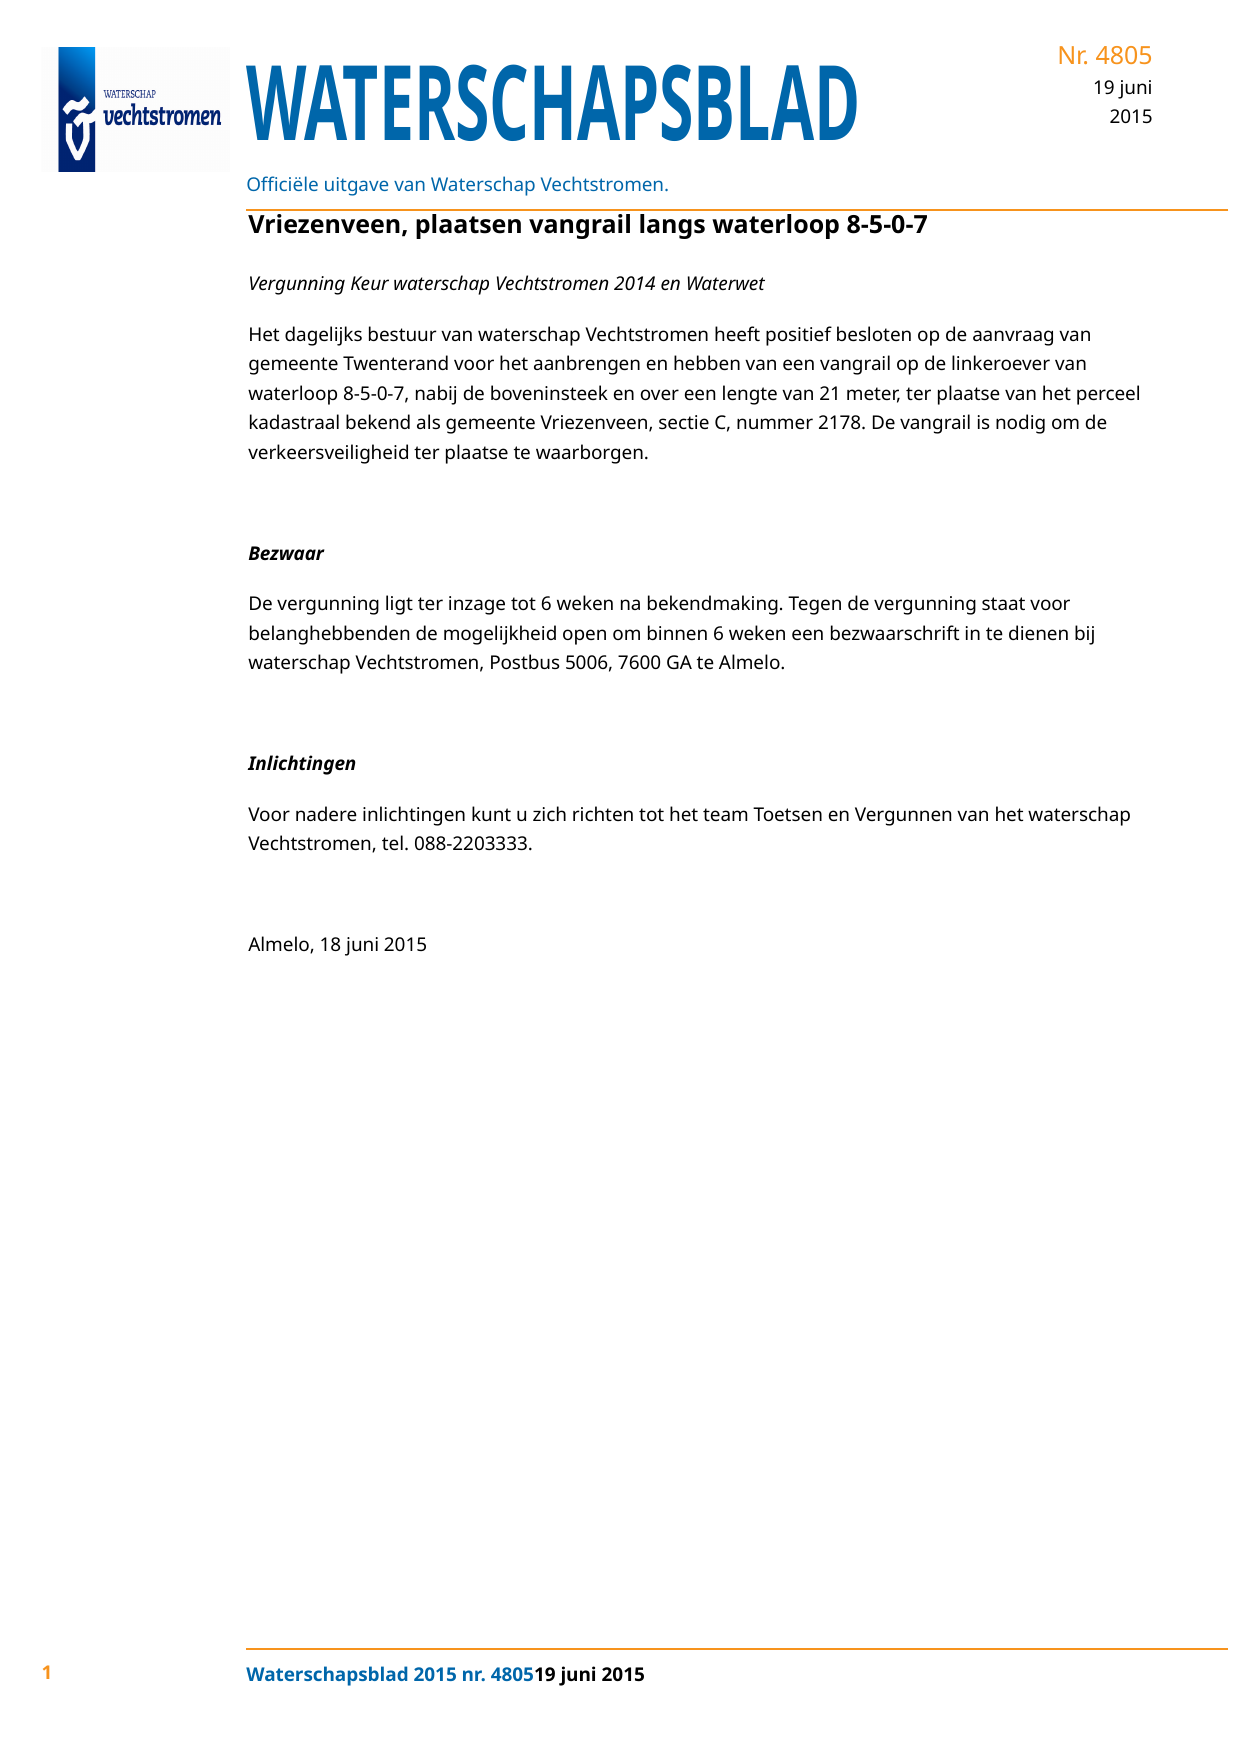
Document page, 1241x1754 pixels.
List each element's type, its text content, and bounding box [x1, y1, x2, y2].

text Vergunning Keur waterschap Vechtstromen 2014 en Waterwet [248, 270, 1152, 296]
text Bezwaar [248, 540, 1152, 566]
text De vergunning ligt ter inzage tot 6 weken na bekendmaking. Tegen de vergunning staat voor belanghebbenden de mogelijkheid open om binnen 6 weken een bezwaarschrift in te dienen bij waterschap Vechtstromen, Postbus 5006, 7600 GA te Almelo. [248, 590, 1152, 675]
text Voor nadere inlichtingen kunt u zich richten tot het team Toetsen en Vergunnen van het waterschap Vechtstromen, tel. 088-2203333. [248, 801, 1152, 856]
picture [41, 47, 231, 172]
text Almelo, 18 juni 2015 [248, 931, 1152, 957]
text Inlichtingen [248, 750, 1152, 776]
text Vriezenveen, plaatsen vangrail langs waterloop 8-5-0-7 [248, 211, 1152, 241]
text Het dagelijks bestuur van waterschap Vechtstromen heeft positief besloten op de aanvraag van gemeente Twenterand voor het aanbrengen en hebben van een vangrail op de linkeroever van waterloop 8-5-0-7, nabij de boveninsteek en over een lengte van 21 meter, ter plaatse van het perceel kadastraal bekend als gemeente Vriezenveen, sectie C, nummer 2178. De vangrail is nodig om de verkeersveiligheid ter plaatse te waarborgen. [248, 321, 1152, 465]
